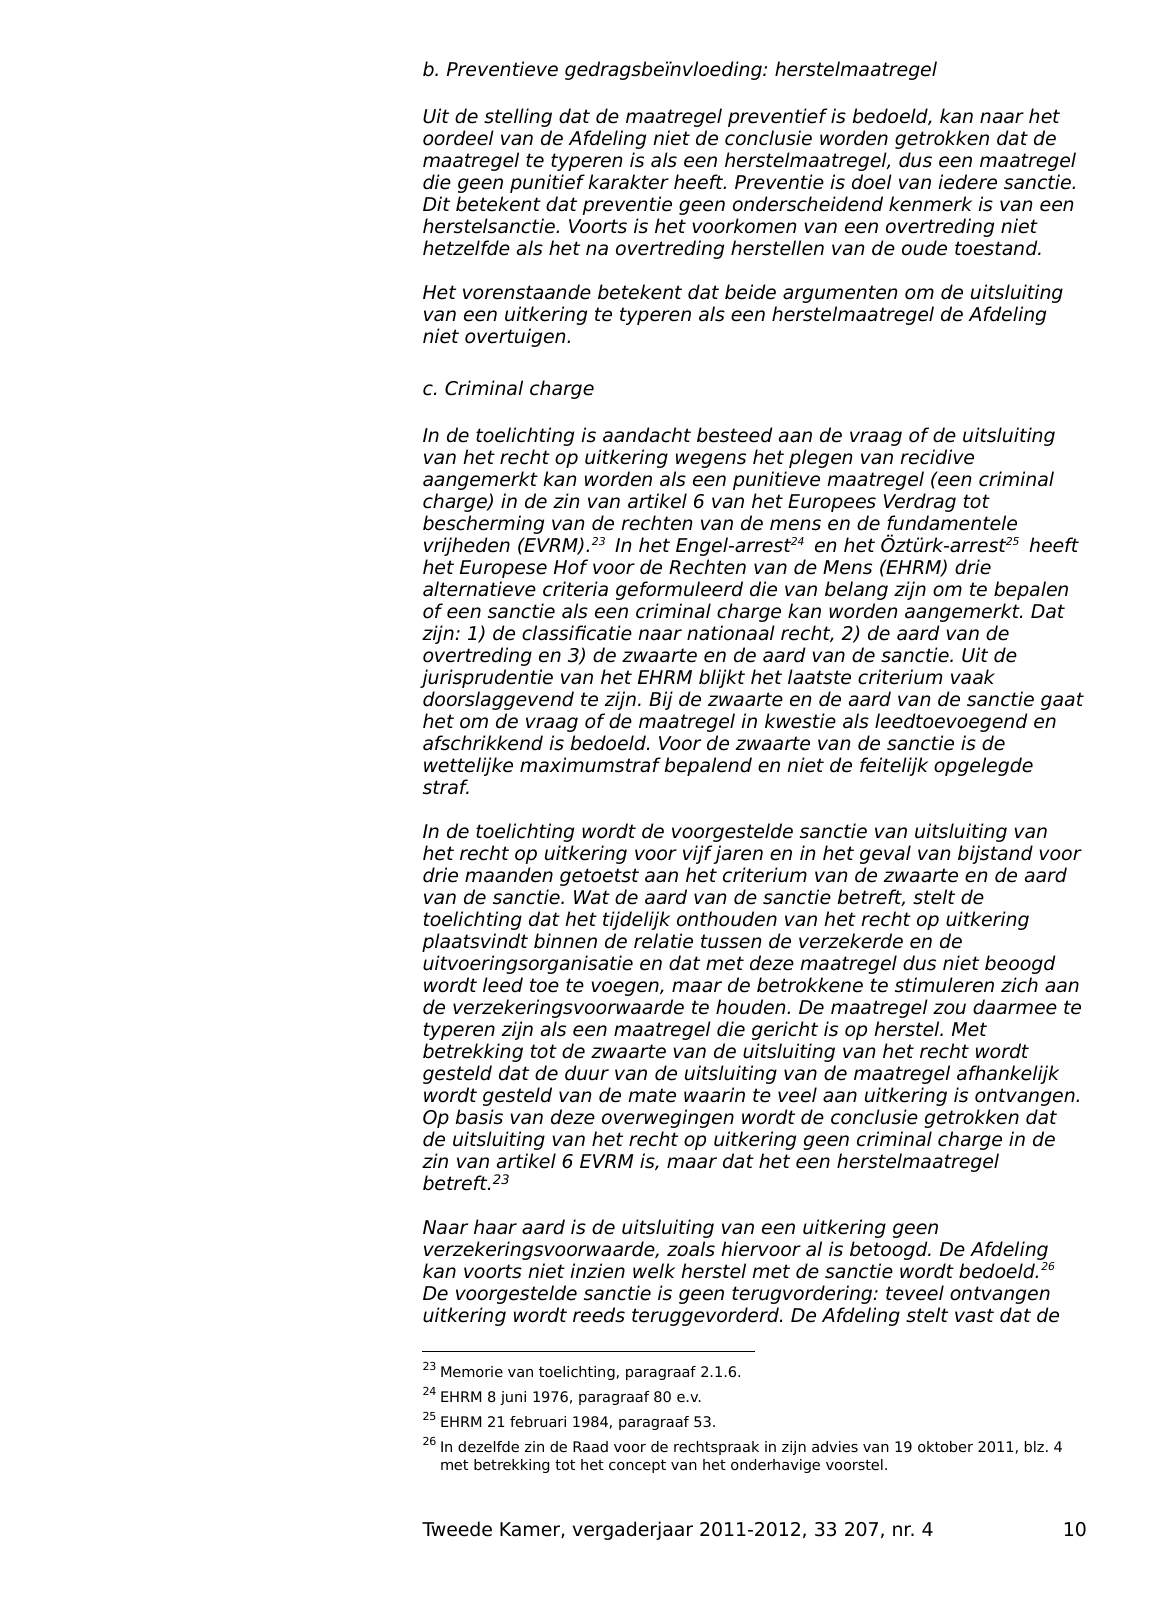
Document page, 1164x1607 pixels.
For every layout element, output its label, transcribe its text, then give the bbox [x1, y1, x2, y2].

subtitle c. Criminal charge [422, 378, 1087, 400]
subtitle b. Preventieve gedragsbeïnvloeding: herstelmaatregel [422, 59, 1087, 81]
text Naar haar aard is de uitsluiting van een uitkering geen verzekeringsvoorwaarde, zoals hiervoor al is betoogd. De Afdeling kan voorts niet inzien welk herstel met de sanctie wordt bedoeld. De voorgestelde sanctie is geen terugvordering: teveel ontvangen uitkering wordt reeds teruggevorderd. De Afdeling stelt vast dat de [422, 1217, 1087, 1327]
text In de toelichting is aandacht besteed aan de vraag of de uitsluiting van het recht op uitkering wegens het plegen van recidive aangemerkt kan worden als een punitieve maatregel (een criminal charge) in de zin van artikel 6 van het Europees Verdrag tot bescherming van de rechten van de mens en de fundamentele vrijheden (EVRM). In het Engel-arrest en het Öztürk-arrest heeft het Europese Hof voor de Rechten van de Mens (EHRM) drie alternatieve criteria geformuleerd die van belang zijn om te bepalen of een sanctie als een criminal charge kan worden aangemerkt. Dat zijn: 1) de classificatie naar nationaal recht, 2) de aard van de overtreding en 3) de zwaarte en de aard van de sanctie. Uit de jurisprudentie van het EHRM blijkt het laatste criterium vaak doorslaggevend te zijn. Bij de zwaarte en de aard van de sanctie gaat het om de vraag of de maatregel in kwestie als leedtoevoegend en afschrikkend is bedoeld. Voor de zwaarte van de sanctie is de wettelijke maximumstraf bepalend en niet de feitelijk opgelegde straf. [422, 425, 1087, 799]
text In dezelfde zin de Raad voor de rechtspraak in zijn advies van 19 oktober 2011, blz. 4 met betrekking tot het concept van het onderhavige voorstel. [422, 1435, 1087, 1474]
text EHRM 8 juni 1976, paragraaf 80 e.v. [422, 1385, 1087, 1407]
text EHRM 21 februari 1984, paragraaf 53. [422, 1410, 1087, 1432]
text In de toelichting wordt de voorgestelde sanctie van uitsluiting van het recht op uitkering voor vijf jaren en in het geval van bijstand voor drie maanden getoetst aan het criterium van de zwaarte en de aard van de sanctie. Wat de aard van de sanctie betreft, stelt de toelichting dat het tijdelijk onthouden van het recht op uitkering plaatsvindt binnen de relatie tussen de verzekerde en de uitvoeringsorganisatie en dat met deze maatregel dus niet beoogd wordt leed toe te voegen, maar de betrokkene te stimuleren zich aan de verzekeringsvoorwaarde te houden. De maatregel zou daarmee te typeren zijn als een maatregel die gericht is op herstel. Met betrekking tot de zwaarte van de uitsluiting van het recht wordt gesteld dat de duur van de uitsluiting van de maatregel afhankelijk wordt gesteld van de mate waarin te veel aan uitkering is ontvangen. Op basis van deze overwegingen wordt de conclusie getrokken dat de uitsluiting van het recht op uitkering geen criminal charge in de zin van artikel 6 EVRM is, maar dat het een herstelmaatregel betreft.23 [422, 821, 1087, 1194]
text Memorie van toelichting, paragraaf 2.1.6. [422, 1360, 1087, 1382]
text Uit de stelling dat de maatregel preventief is bedoeld, kan naar het oordeel van de Afdeling niet de conclusie worden getrokken dat de maatregel te typeren is als een herstelmaatregel, dus een maatregel die geen punitief karakter heeft. Preventie is doel van iedere sanctie. Dit betekent dat preventie geen onderscheidend kenmerk is van een herstelsanctie. Voorts is het voorkomen van een overtreding niet hetzelfde als het na overtreding herstellen van de oude toestand. [422, 106, 1087, 260]
text Het vorenstaande betekent dat beide argumenten om de uitsluiting van een uitkering te typeren als een herstelmaatregel de Afdeling niet overtuigen. [422, 282, 1087, 348]
